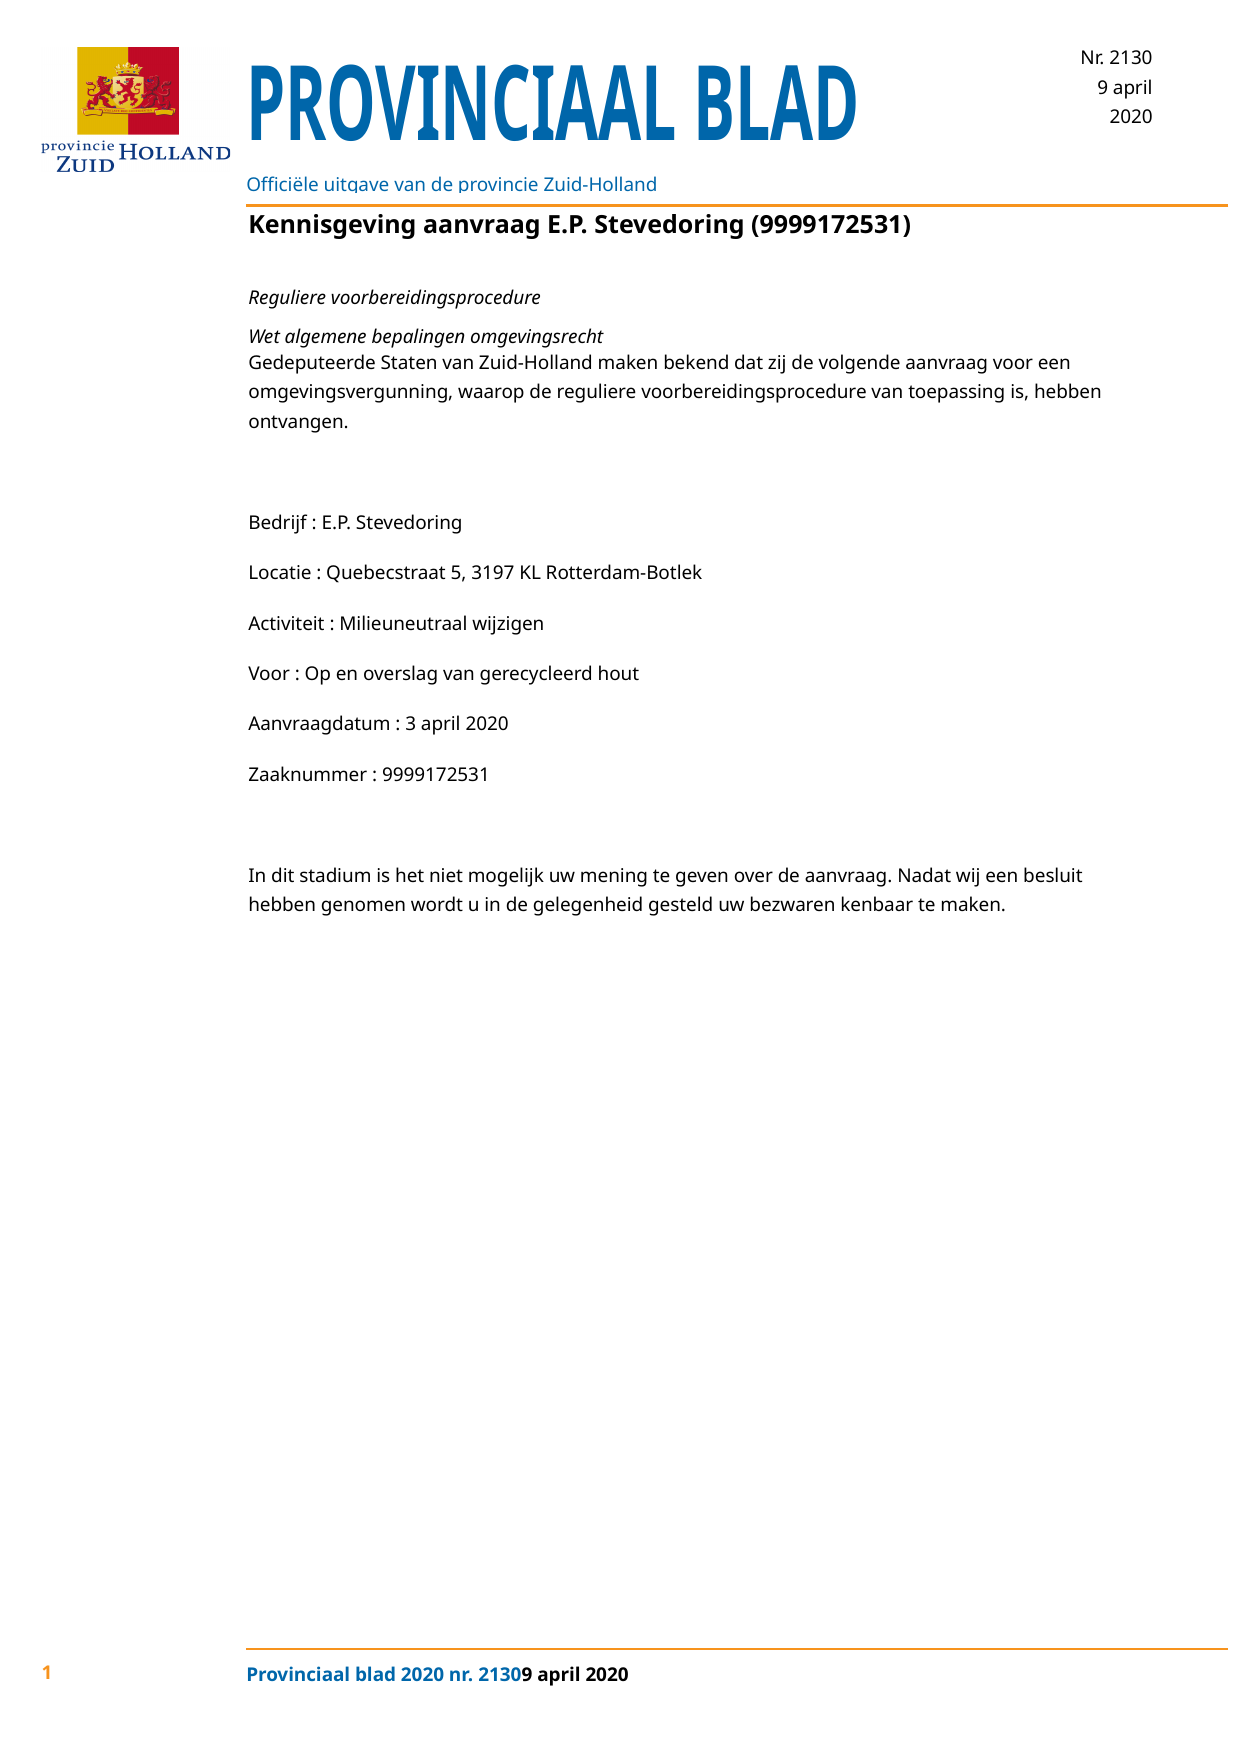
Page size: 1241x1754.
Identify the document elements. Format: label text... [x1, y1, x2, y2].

text Gedeputeerde Staten van Zuid-Holland maken bekend dat zij de volgende aanvraag voor een omgevingsvergunning, waarop de reguliere voorbereidingsprocedure van toepassing is, hebben ontvangen. [248, 349, 1152, 434]
text In dit stadium is het niet mogelijk uw mening te geven over de aanvraag. Nadat wij een besluit hebben genomen wordt u in de gelegenheid gesteld uw bezwaren kenbaar te maken. [248, 862, 1152, 917]
text Reguliere voorbereidingsprocedure [248, 284, 1152, 309]
text Bedrijf : E.P. Stevedoring [248, 509, 1152, 534]
picture [41, 47, 231, 172]
text Locatie : Quebecstraat 5, 3197 KL Rotterdam-Botlek [248, 559, 1152, 585]
text Wet algemene bepalingen omgevingsrecht [248, 323, 1152, 349]
text Activiteit : Milieuneutraal wijzigen [248, 610, 1152, 635]
text Zaaknummer : 9999172531 [248, 761, 1152, 787]
text Voor : Op en overslag van gerecycleerd hout [248, 660, 1152, 686]
text Kennisgeving aanvraag E.P. Stevedoring (9999172531) [248, 207, 1152, 241]
text Aanvraagdatum : 3 april 2020 [248, 711, 1152, 736]
